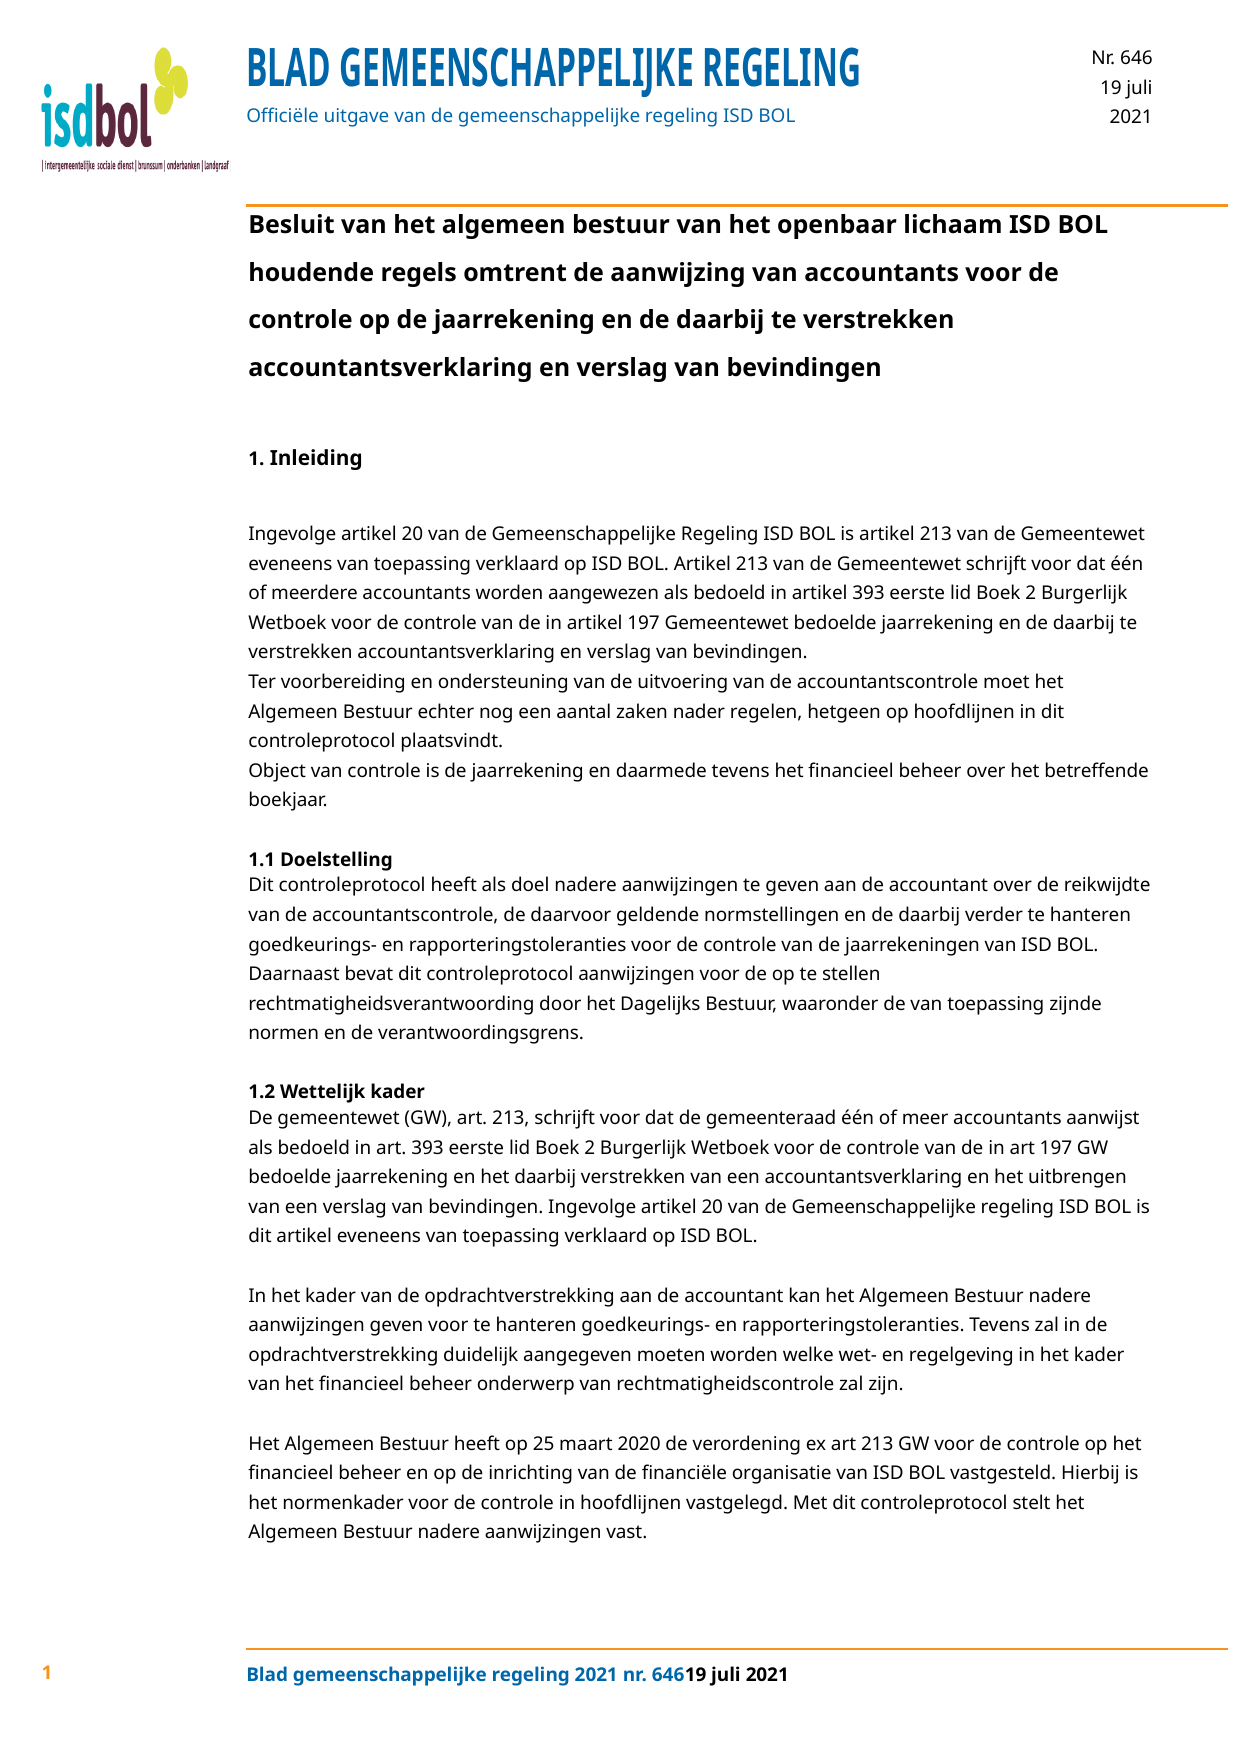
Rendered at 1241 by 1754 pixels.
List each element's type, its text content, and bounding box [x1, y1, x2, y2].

text Het Algemeen Bestuur heeft op 25 maart 2020 de verordening ex art 213 GW voor de controle op het financieel beheer en op de inrichting van de financiële organisatie van ISD BOL vastgesteld. Hierbij is het normenkader voor de controle in hoofdlijnen vastgelegd. Met dit controleprotocol stelt het Algemeen Bestuur nadere aanwijzingen vast. [248, 1430, 1152, 1544]
text Dit controleprotocol heeft als doel nadere aanwijzingen te geven aan de accountant over de reikwijdte van de accountantscontrole, de daarvoor geldende normstellingen en de daarbij verder te hanteren goedkeurings- en rapporteringstoleranties voor de controle van de jaarrekeningen van ISD BOL. [248, 872, 1152, 956]
text Daarnaast bevat dit controleprotocol aanwijzingen voor de op te stellen rechtmatigheidsverantwoording door het Dagelijks Bestuur, waaronder de van toepassing zijnde normen en de verantwoordingsgrens. [248, 960, 1152, 1045]
text 1. Inleiding [248, 443, 1152, 471]
text Object van controle is de jaarrekening en daarmede tevens het financieel beheer over het betreffende boekjaar. [248, 757, 1152, 812]
text Ingevolge artikel 20 van de Gemeenschappelijke Regeling ISD BOL is artikel 213 van de Gemeentewet eveneens van toepassing verklaard op ISD BOL. Artikel 213 van de Gemeentewet schrijft voor dat één of meerdere accountants worden aangewezen als bedoeld in artikel 393 eerste lid Boek 2 Burgerlijk Wetboek voor de controle van de in artikel 197 Gemeentewet bedoelde jaarrekening en de daarbij te verstrekken accountantsverklaring en verslag van bevindingen. [248, 520, 1152, 664]
text 1.1 Doelstelling [248, 846, 1152, 872]
picture [41, 47, 231, 172]
text De gemeentewet (GW), art. 213, schrijft voor dat de gemeenteraad één of meer accountants aanwijst als bedoeld in art. 393 eerste lid Boek 2 Burgerlijk Wetboek voor de controle van de in art 197 GW bedoelde jaarrekening en het daarbij verstrekken van een accountantsverklaring en het uitbrengen van een verslag van bevindingen. Ingevolge artikel 20 van de Gemeenschappelijke regeling ISD BOL is dit artikel eveneens van toepassing verklaard op ISD BOL. [248, 1104, 1152, 1248]
text Ter voorbereiding en ondersteuning van de uitvoering van de accountantscontrole moet het Algemeen Bestuur echter nog een aantal zaken nader regelen, hetgeen op hoofdlijnen in dit controleprotocol plaatsvindt. [248, 668, 1152, 753]
text 1.2 Wettelijk kader [248, 1079, 1152, 1104]
text In het kader van de opdrachtverstrekking aan de accountant kan het Algemeen Bestuur nadere aanwijzingen geven voor te hanteren goedkeurings- en rapporteringstoleranties. Tevens zal in de opdrachtverstrekking duidelijk aangegeven moeten worden welke wet- en regelgeving in het kader van het financieel beheer onderwerp van rechtmatigheidscontrole zal zijn. [248, 1282, 1152, 1396]
text Besluit van het algemeen bestuur van het openbaar lichaam ISD BOL houdende regels omtrent de aanwijzing van accountants voor de controle op de jaarrekening en de daarbij te verstrekken accountantsverklaring en verslag van bevindingen [248, 207, 1152, 384]
